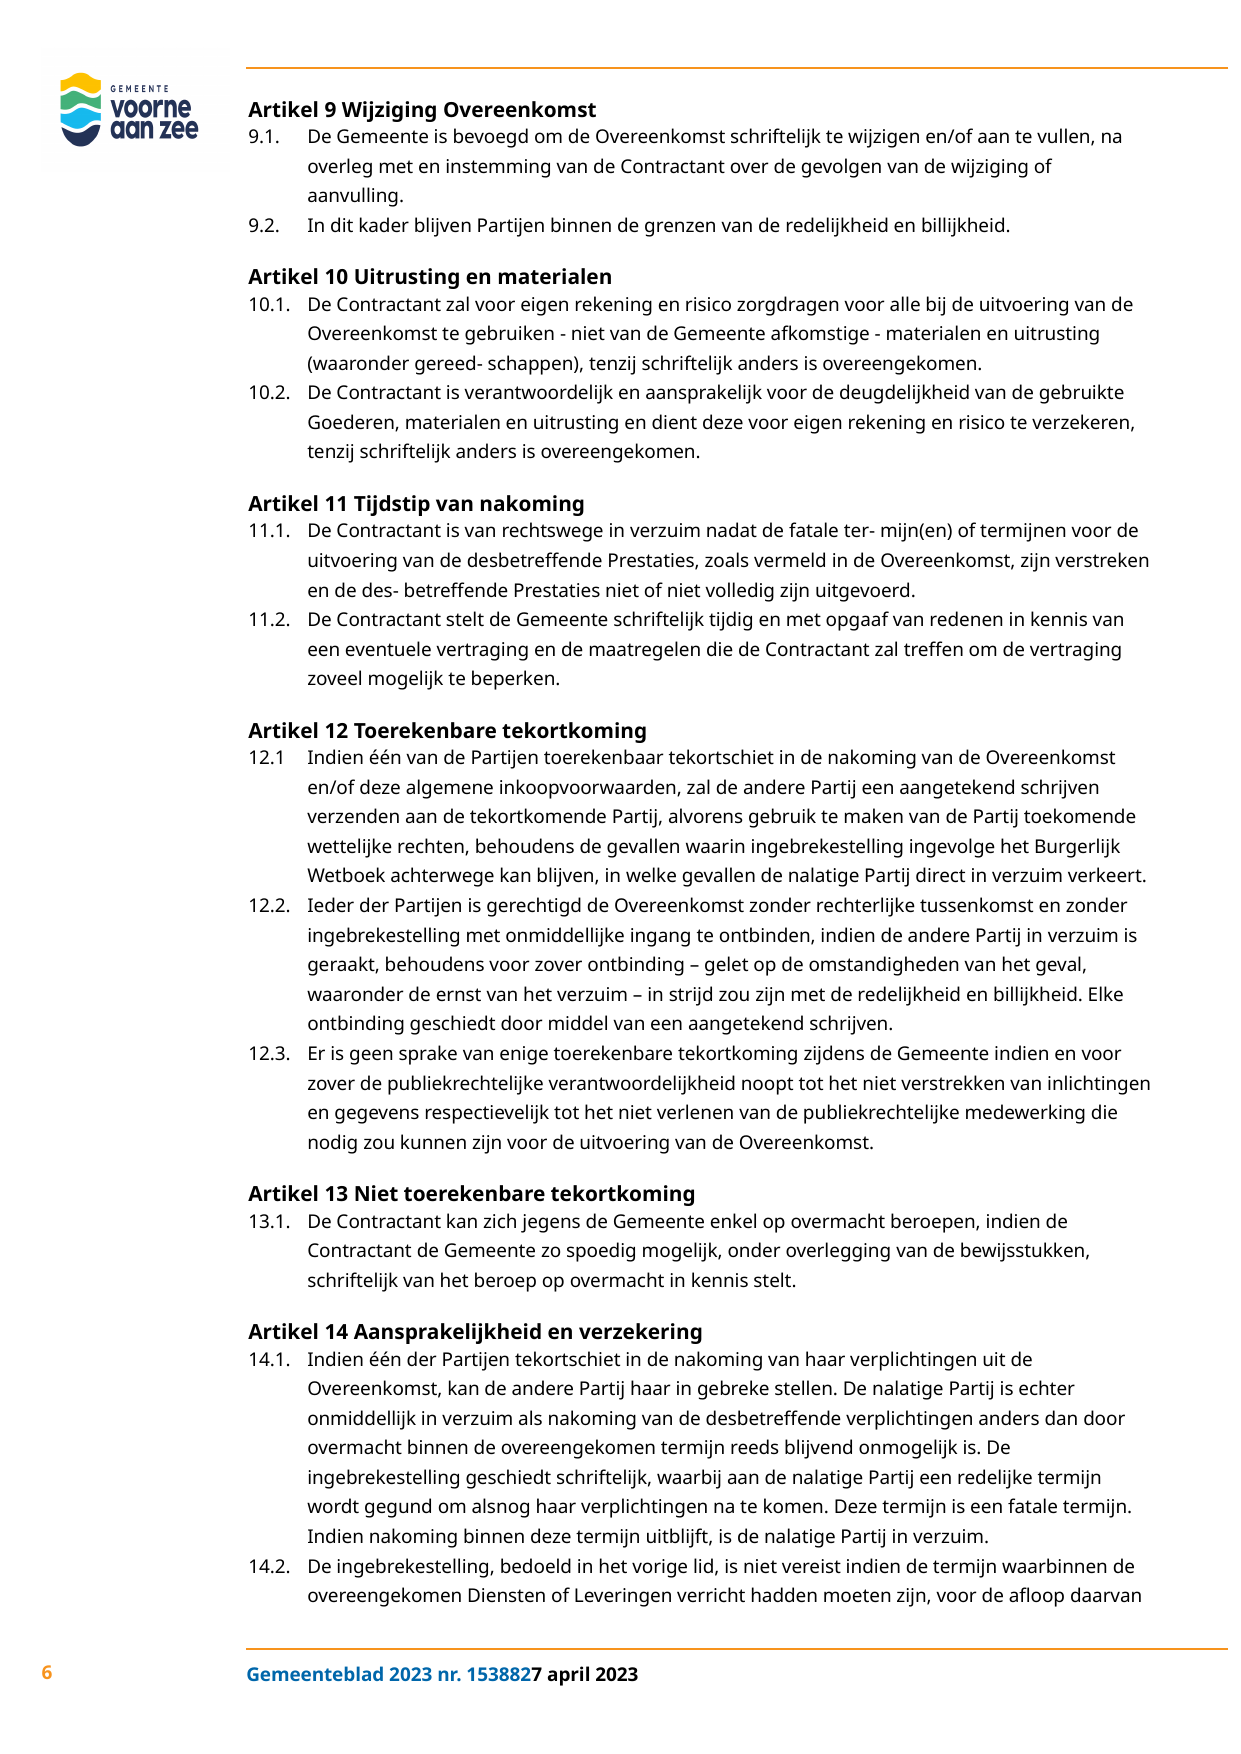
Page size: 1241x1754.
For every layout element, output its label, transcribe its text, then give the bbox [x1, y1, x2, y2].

list Ieder der Partijen is gerechtigd de Overeenkomst zonder rechterlijke tussenkomst en zonder ingebrekestelling met onmiddellijke ingang te ontbinden, indien de andere Partij in verzuim is geraakt, behoudens voor zover ontbinding – gelet op de omstandigheden van het geval, waaronder de ernst van het verzuim – in strijd zou zijn met de redelijkheid en billijkheid. Elke ontbinding geschiedt door middel van een aangetekend schrijven. [248, 892, 1152, 1036]
list Er is geen sprake van enige toerekenbare tekortkoming zijdens de Gemeente indien en voor zover de publiekrechtelijke verantwoordelijkheid noopt tot het niet verstrekken van inlichtingen en gegevens respectievelijk tot het niet verlenen van de publiekrechtelijke medewerking die nodig zou kunnen zijn voor de uitvoering van de Overeenkomst. [248, 1040, 1152, 1155]
text Artikel 10 Uitrusting en materialen [248, 262, 1152, 291]
text Artikel 12 Toerekenbare tekortkoming [248, 716, 1152, 744]
list De Contractant is van rechtswege in verzuim nadat de fatale ter- mijn(en) of termijnen voor de uitvoering van de desbetreffende Prestaties, zoals vermeld in de Overeenkomst, zijn verstreken en de des- betreffende Prestaties niet of niet volledig zijn uitgevoerd. [248, 518, 1152, 602]
list De ingebrekestelling, bedoeld in het vorige lid, is niet vereist indien de termijn waarbinnen de overeengekomen Diensten of Leveringen verricht hadden moeten zijn, voor de afloop daarvan [248, 1553, 1152, 1608]
list De Contractant is verantwoordelijk en aansprakelijk voor de deugdelijkheid van de gebruikte Goederen, materialen en uitrusting en dient deze voor eigen rekening en risico te verzekeren, tenzij schriftelijk anders is overeengekomen. [248, 379, 1152, 464]
list De Contractant kan zich jegens de Gemeente enkel op overmacht beroepen, indien de Contractant de Gemeente zo spoedig mogelijk, onder overlegging van de bewijsstukken, schriftelijk van het beroep op overmacht in kennis stelt. [248, 1208, 1152, 1293]
list Indien één van de Partijen toerekenbaar tekortschiet in de nakoming van de Overeenkomst en/of deze algemene inkoopvoorwaarden, zal de andere Partij een aangetekend schrijven verzenden aan de tekortkomende Partij, alvorens gebruik te maken van de Partij toekomende wettelijke rechten, behoudens de gevallen waarin ingebrekestelling ingevolge het Burgerlijk Wetboek achterwege kan blijven, in welke gevallen de nalatige Partij direct in verzuim verkeert. [248, 744, 1152, 888]
list De Contractant stelt de Gemeente schriftelijk tijdig en met opgaaf van redenen in kennis van een eventuele vertraging en de maatregelen die de Contractant zal treffen om de vertraging zoveel mogelijk te beperken. [248, 606, 1152, 691]
text Artikel 11 Tijdstip van nakoming [248, 489, 1152, 518]
text Artikel 14 Aansprakelijkheid en verzekering [248, 1317, 1152, 1346]
list De Contractant zal voor eigen rekening en risico zorgdragen voor alle bij de uitvoering van de Overeenkomst te gebruiken - niet van de Gemeente afkomstige - materialen en uitrusting (waaronder gereed- schappen), tenzij schriftelijk anders is overeengekomen. [248, 291, 1152, 376]
list In dit kader blijven Partijen binnen de grenzen van de redelijkheid en billijkheid. [248, 212, 1152, 238]
text Artikel 9 Wijziging Overeenkomst [248, 95, 1152, 123]
list Indien één der Partijen tekortschiet in de nakoming van haar verplichtingen uit de Overeenkomst, kan de andere Partij haar in gebreke stellen. De nalatige Partij is echter onmiddellijk in verzuim als nakoming van de desbetreffende verplichtingen anders dan door overmacht binnen de overeengekomen termijn reeds blijvend onmogelijk is. De ingebrekestelling geschiedt schriftelijk, waarbij aan de nalatige Partij een redelijke termijn wordt gegund om alsnog haar verplichtingen na te komen. Deze termijn is een fatale termijn. Indien nakoming binnen deze termijn uitblijft, is de nalatige Partij in verzuim. [248, 1346, 1152, 1549]
list De Gemeente is bevoegd om de Overeenkomst schriftelijk te wijzigen en/of aan te vullen, na overleg met en instemming van de Contractant over de gevolgen van de wijziging of aanvulling. [248, 123, 1152, 208]
picture [41, 47, 231, 172]
text Artikel 13 Niet toerekenbare tekortkoming [248, 1179, 1152, 1208]
